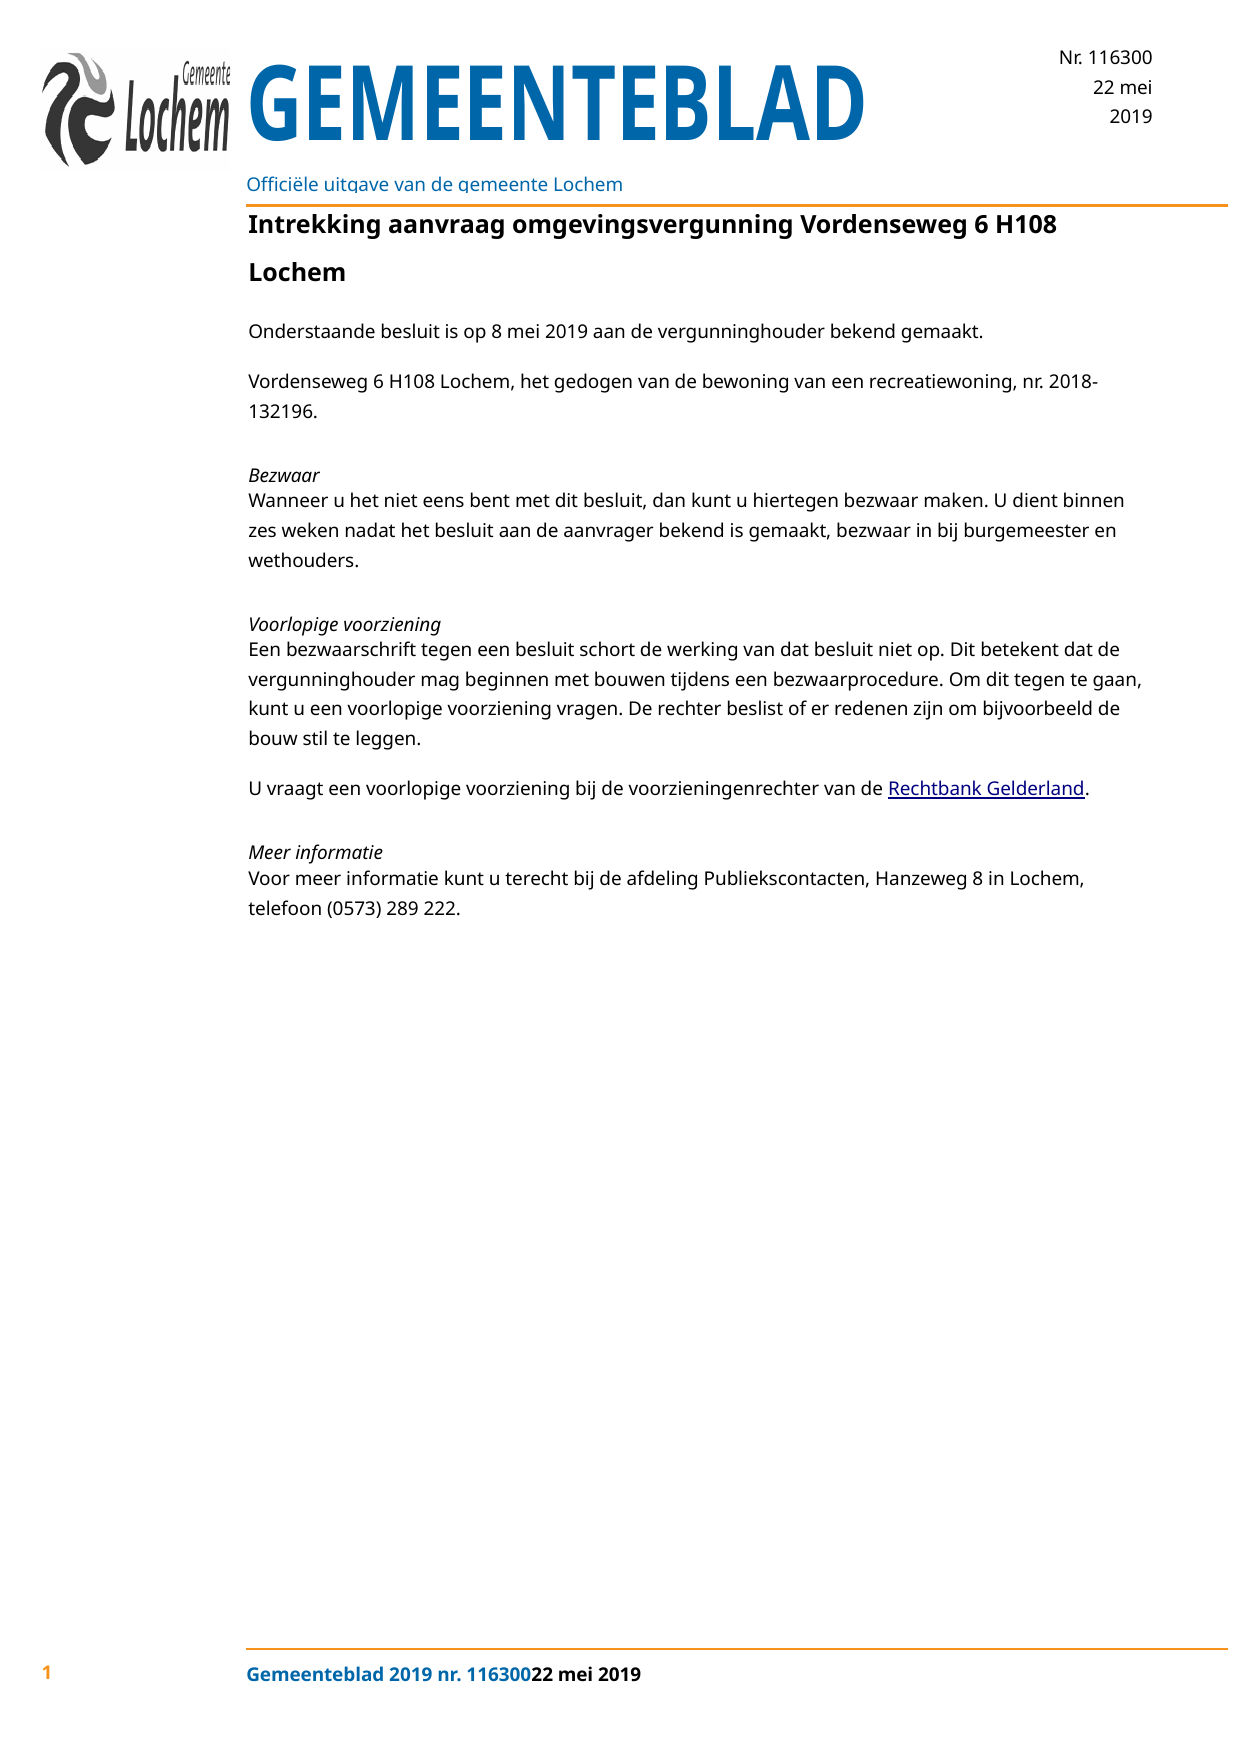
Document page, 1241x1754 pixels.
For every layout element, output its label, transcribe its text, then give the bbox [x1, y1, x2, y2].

text Vordenseweg 6 H108 Lochem, het gedogen van de bewoning van een recreatiewoning, nr. 2018-132196. [248, 368, 1152, 424]
text Meer informatie [248, 839, 1152, 865]
text Voorlopige voorziening [248, 611, 1152, 636]
text Een bezwaarschrift tegen een besluit schort de werking van dat besluit niet op. Dit betekent dat de vergunninghouder mag beginnen met bouwen tijdens een bezwaarprocedure. Om dit tegen te gaan, kunt u een voorlopige voorziening vragen. De rechter beslist of er redenen zijn om bijvoorbeeld de bouw stil te leggen. [248, 636, 1152, 751]
text Wanneer u het niet eens bent met dit besluit, dan kunt u hiertegen bezwaar maken. U dient binnen zes weken nadat het besluit aan de aanvrager bekend is gemaakt, bezwaar in bij burgemeester en wethouders. [248, 488, 1152, 572]
picture [41, 47, 231, 172]
text U vraagt een voorlopige voorziening bij de voorzieningenrechter van de Rechtbank Gelderland. [248, 776, 1152, 801]
text Bezwaar [248, 462, 1152, 488]
text Voor meer informatie kunt u terecht bij de afdeling Publiekscontacten, Hanzeweg 8 in Lochem, telefoon (0573) 289 222. [248, 865, 1152, 921]
text Onderstaande besluit is op 8 mei 2019 aan de vergunninghouder bekend gemaakt. [248, 318, 1152, 344]
text Intrekking aanvraag omgevingsvergunning Vordenseweg 6 H108 Lochem [248, 207, 1152, 288]
